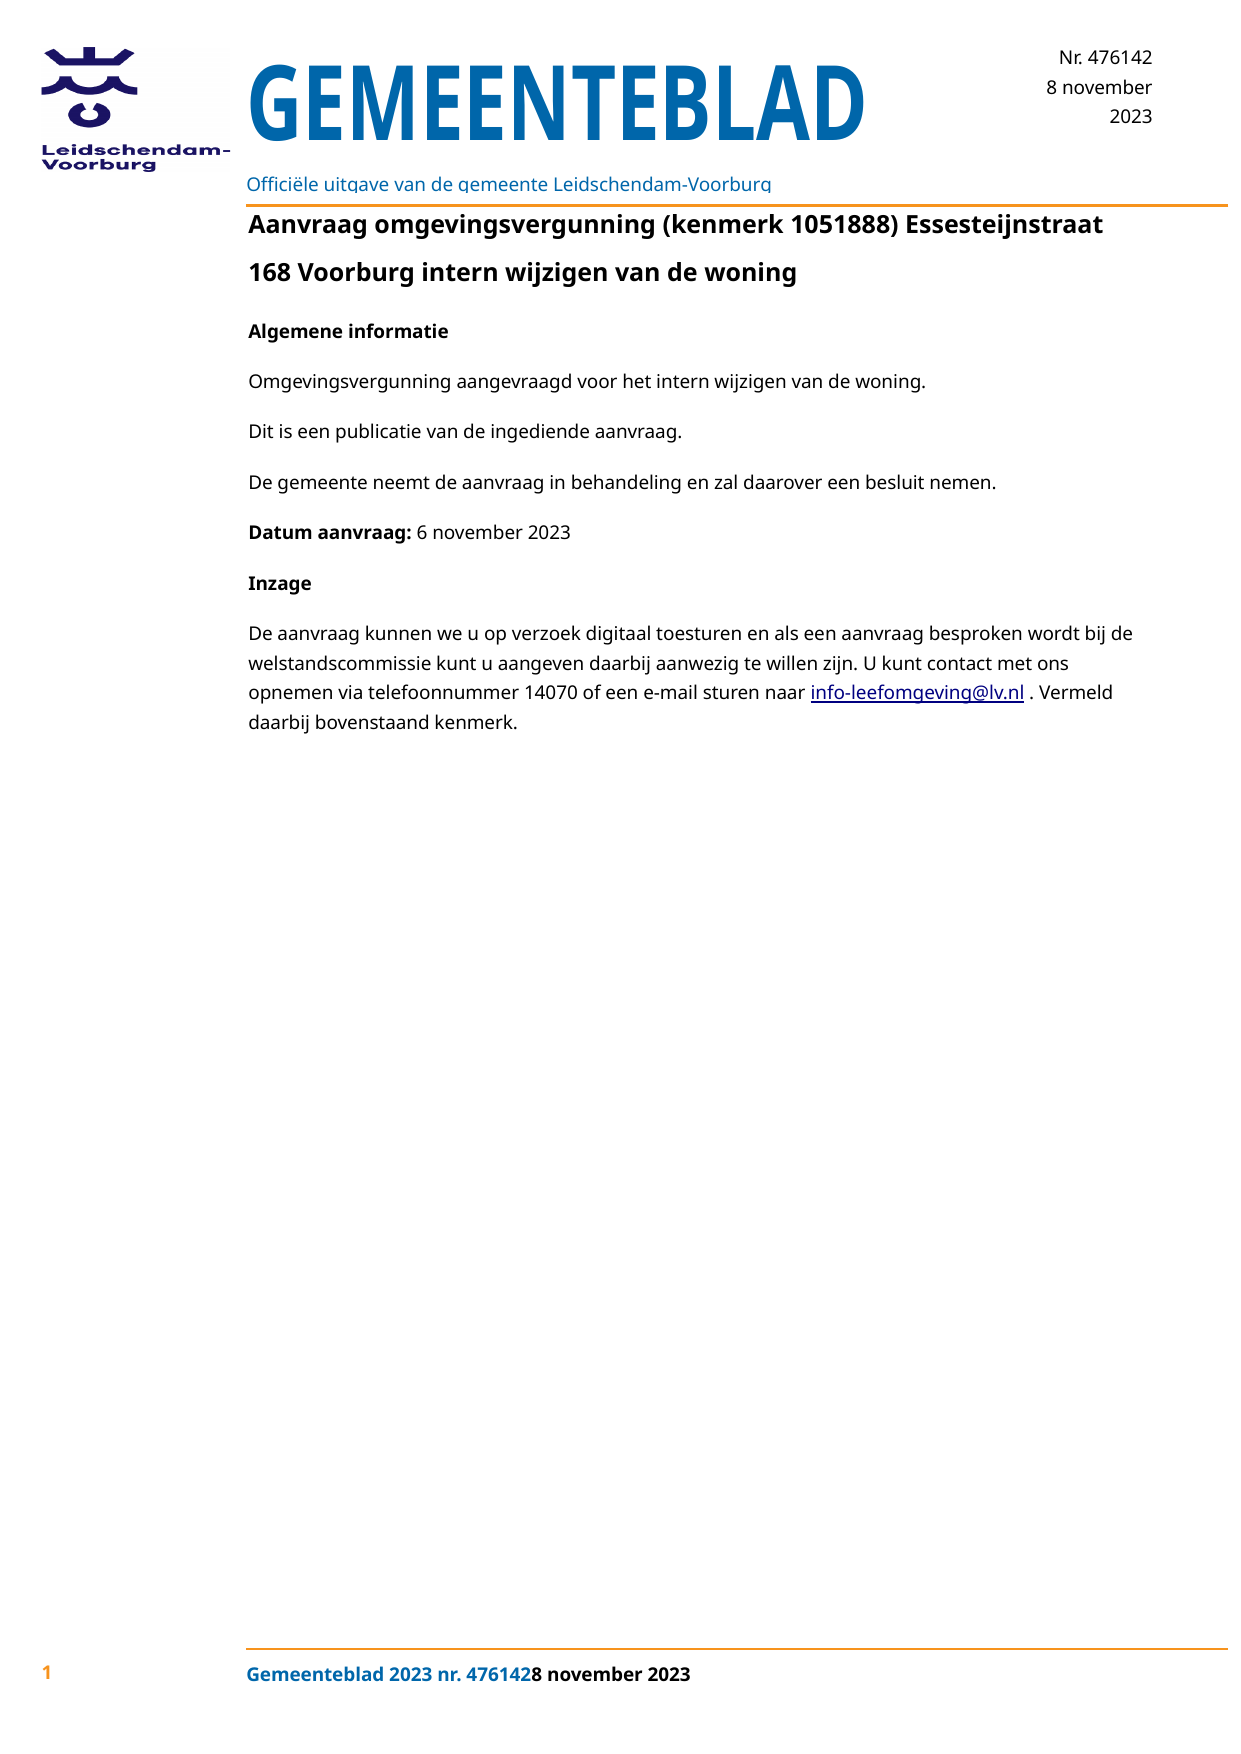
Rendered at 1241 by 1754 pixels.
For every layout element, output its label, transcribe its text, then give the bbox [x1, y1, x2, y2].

text Aanvraag omgevingsvergunning (kenmerk 1051888) Essesteijnstraat 168 Voorburg intern wijzigen van de woning [248, 207, 1152, 288]
text Omgevingsvergunning aangevraagd voor het intern wijzigen van de woning. [248, 368, 1152, 394]
text Inzage [248, 570, 1152, 596]
text Algemene informatie [248, 318, 1152, 344]
text Dit is een publicatie van de ingediende aanvraag. [248, 419, 1152, 444]
text De gemeente neemt de aanvraag in behandeling en zal daarover een besluit nemen. [248, 469, 1152, 495]
picture [41, 47, 231, 172]
text Datum aanvraag: 6 november 2023 [248, 519, 1152, 545]
text De aanvraag kunnen we u op verzoek digitaal toesturen en als een aanvraag besproken wordt bij de welstandscommissie kunt u aangeven daarbij aanwezig te willen zijn. U kunt contact met ons opnemen via telefoonnummer 14070 of een e-mail sturen naar info-leefomgeving@lv.nl . Vermeld daarbij bovenstaand kenmerk. [248, 620, 1152, 735]
